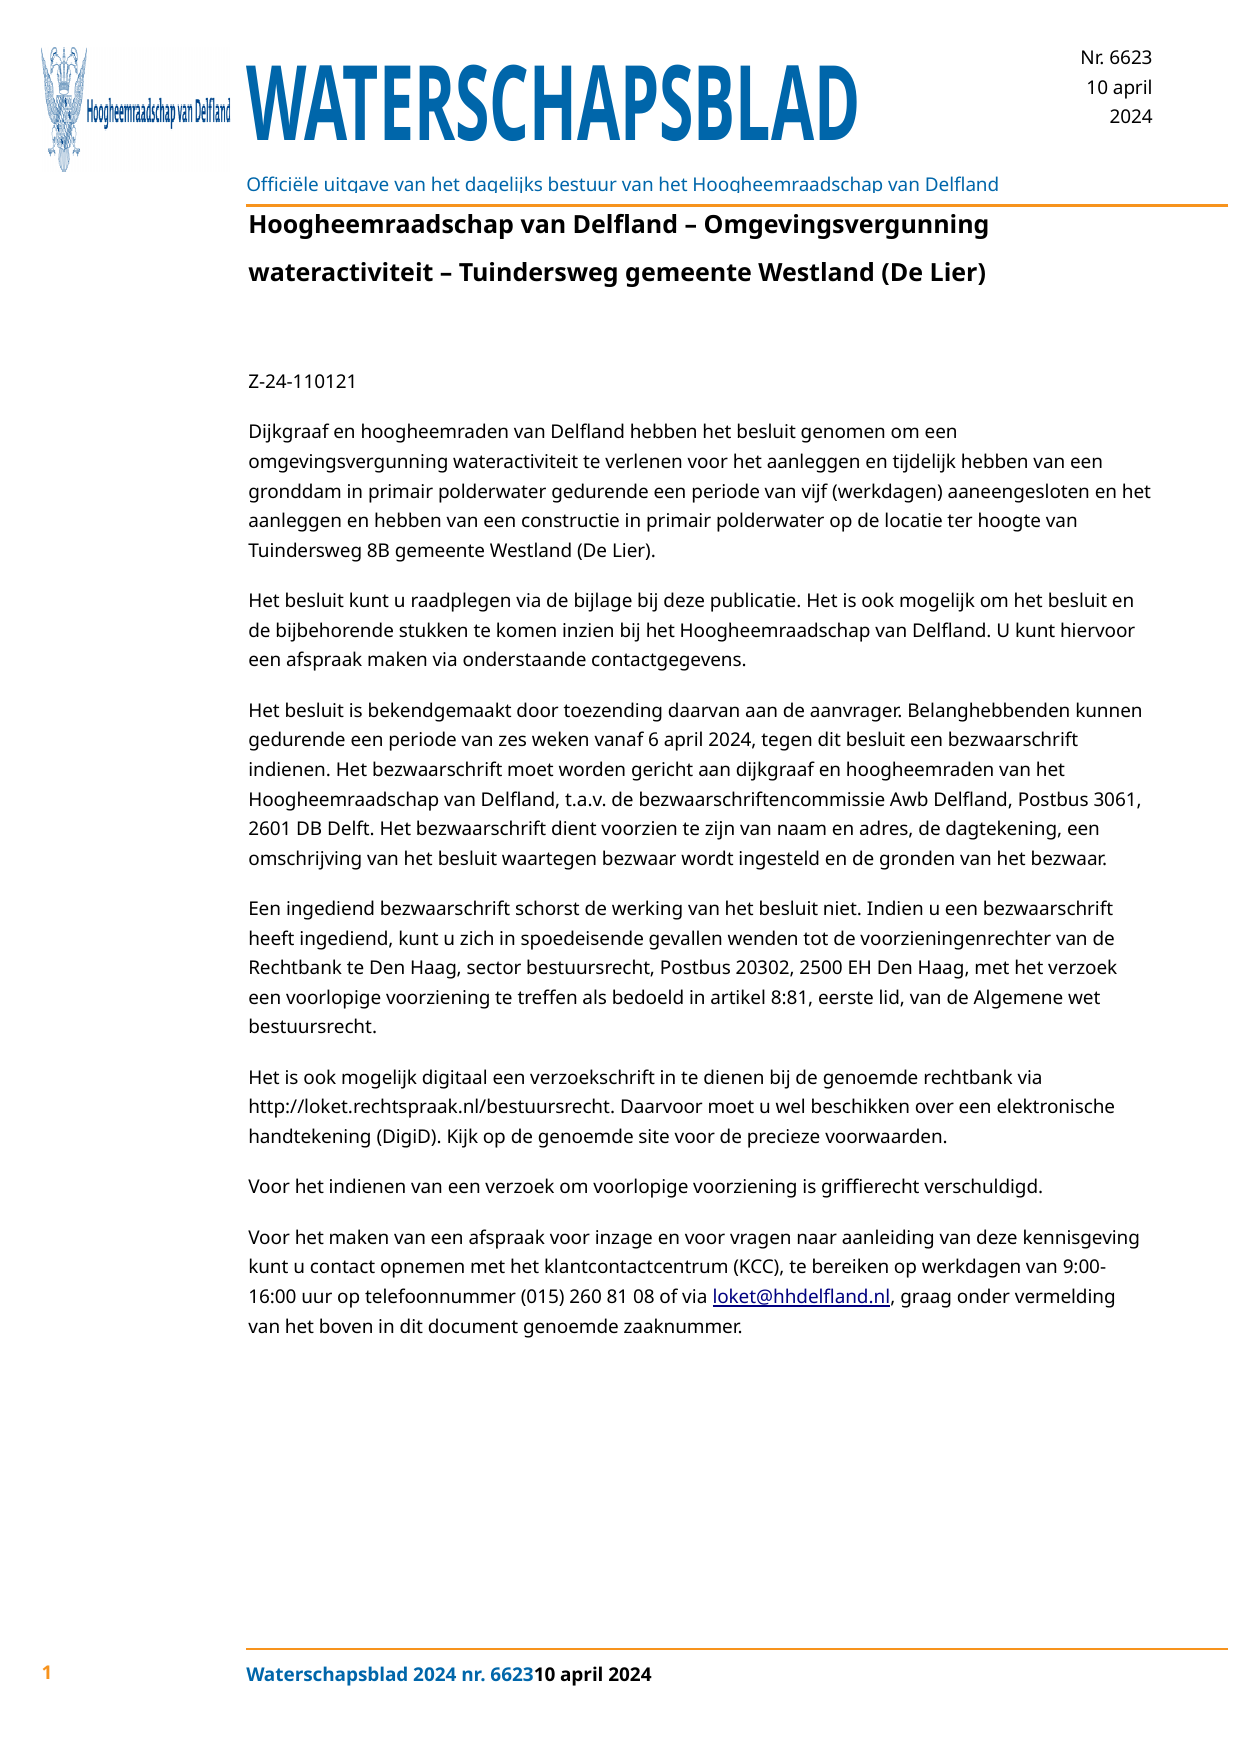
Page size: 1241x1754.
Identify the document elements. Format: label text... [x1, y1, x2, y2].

text Voor het indienen van een verzoek om voorlopige voorziening is griffierecht verschuldigd. [248, 1174, 1152, 1199]
text Z-24-110121 [248, 368, 1152, 394]
text Dijkgraaf en hoogheemraden van Delfland hebben het besluit genomen om een omgevingsvergunning wateractiviteit te verlenen voor het aanleggen en tijdelijk hebben van een gronddam in primair polderwater gedurende een periode van vijf (werkdagen) aaneengesloten en het aanleggen en hebben van een constructie in primair polderwater op de locatie ter hoogte van Tuindersweg 8B gemeente Westland (De Lier). [248, 419, 1152, 563]
text Hoogheemraadschap van Delfland – Omgevingsvergunning wateractiviteit – Tuindersweg gemeente Westland (De Lier) [248, 207, 1152, 288]
picture [41, 47, 231, 172]
text Het besluit is bekendgemaakt door toezending daarvan aan de aanvrager. Belanghebbenden kunnen gedurende een periode van zes weken vanaf 6 april 2024, tegen dit besluit een bezwaarschrift indienen. Het bezwaarschrift moet worden gericht aan dijkgraaf en hoogheemraden van het Hoogheemraadschap van Delfland, t.a.v. de bezwaarschriftencommissie Awb Delfland, Postbus 3061, 2601 DB Delft. Het bezwaarschrift dient voorzien te zijn van naam en adres, de dagtekening, een omschrijving van het besluit waartegen bezwaar wordt ingesteld en de gronden van het bezwaar. [248, 697, 1152, 871]
text Een ingediend bezwaarschrift schorst de werking van het besluit niet. Indien u een bezwaarschrift heeft ingediend, kunt u zich in spoedeisende gevallen wenden tot de voorzieningenrechter van de Rechtbank te Den Haag, sector bestuursrecht, Postbus 20302, 2500 EH Den Haag, met het verzoek een voorlopige voorziening te treffen als bedoeld in artikel 8:81, eerste lid, van de Algemene wet bestuursrecht. [248, 895, 1152, 1039]
text Het besluit kunt u raadplegen via de bijlage bij deze publicatie. Het is ook mogelijk om het besluit en de bijbehorende stukken te komen inzien bij het Hoogheemraadschap van Delfland. U kunt hiervoor een afspraak maken via onderstaande contactgegevens. [248, 587, 1152, 672]
text Het is ook mogelijk digitaal een verzoekschrift in te dienen bij de genoemde rechtbank via http://loket.rechtspraak.nl/bestuursrecht. Daarvoor moet u wel beschikken over een elektronische handtekening (DigiD). Kijk op de genoemde site voor de precieze voorwaarden. [248, 1064, 1152, 1149]
text Voor het maken van een afspraak voor inzage en voor vragen naar aanleiding van deze kennisgeving kunt u contact opnemen met het klantcontactcentrum (KCC), te bereiken op werkdagen van 9:00-16:00 uur op telefoonnummer (015) 260 81 08 of via loket@hhdelfland.nl, graag onder vermelding van het boven in dit document genoemde zaaknummer. [248, 1224, 1152, 1339]
